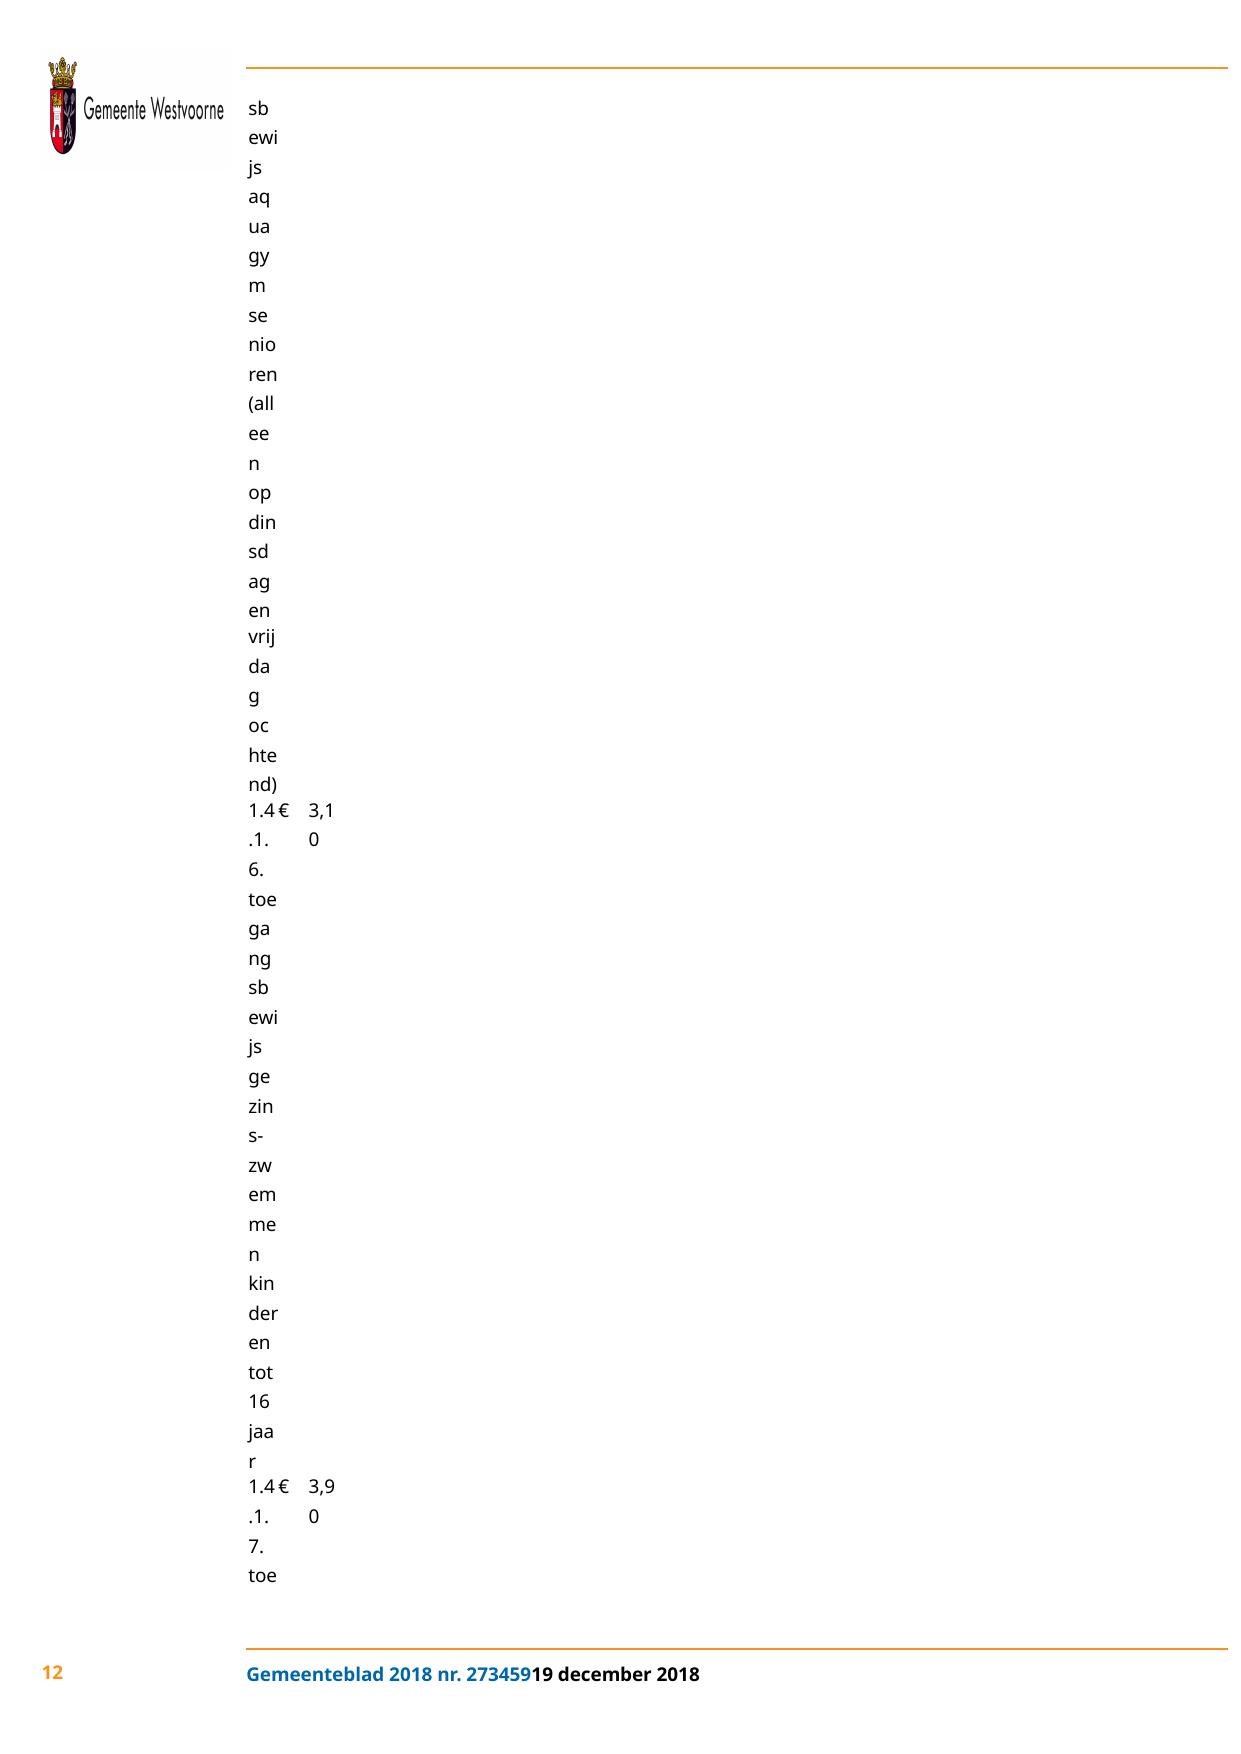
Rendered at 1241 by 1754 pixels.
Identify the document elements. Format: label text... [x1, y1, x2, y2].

table_cell [399, 624, 429, 797]
table_cell sbewijs aqua gym senioren (alleen op dinsdag en [248, 95, 278, 623]
table_cell [519, 797, 549, 1474]
table_cell € [278, 1474, 308, 1588]
table_cell [429, 624, 459, 797]
table_cell [429, 797, 459, 1474]
table_cell [429, 1474, 459, 1588]
table_cell vrijdag ochtend) [248, 624, 278, 797]
table_cell [278, 95, 308, 623]
table_cell [369, 95, 398, 623]
table_cell [369, 624, 398, 797]
table_cell [459, 624, 489, 797]
table_cell € [278, 797, 308, 1474]
table_cell [459, 797, 489, 1474]
table_cell 1.4.1.6. toegangsbewijs gezins-zwemmen kinderen tot 16 jaar [248, 797, 278, 1474]
table_cell [278, 624, 308, 797]
table_cell [338, 624, 368, 797]
table_cell [459, 95, 489, 623]
table_cell 3,10 [308, 797, 338, 1474]
table_cell [338, 95, 368, 623]
table_cell 1.4.1.7. toe [248, 1474, 278, 1588]
table_cell [338, 797, 368, 1474]
picture [41, 47, 231, 172]
table_cell [519, 95, 549, 623]
table_cell 3,90 [308, 1474, 338, 1588]
table_cell [519, 1474, 549, 1588]
table_cell [369, 1474, 398, 1588]
table_cell [399, 1474, 429, 1588]
table_cell [338, 1474, 368, 1588]
table_cell [399, 95, 429, 623]
table_cell [429, 95, 459, 623]
table_cell [369, 797, 398, 1474]
table_cell [399, 797, 429, 1474]
table_cell [489, 95, 519, 623]
table_cell [459, 1474, 489, 1588]
table_cell [489, 1474, 519, 1588]
table_cell [308, 95, 338, 623]
table_cell [308, 624, 338, 797]
table_cell [489, 797, 519, 1474]
